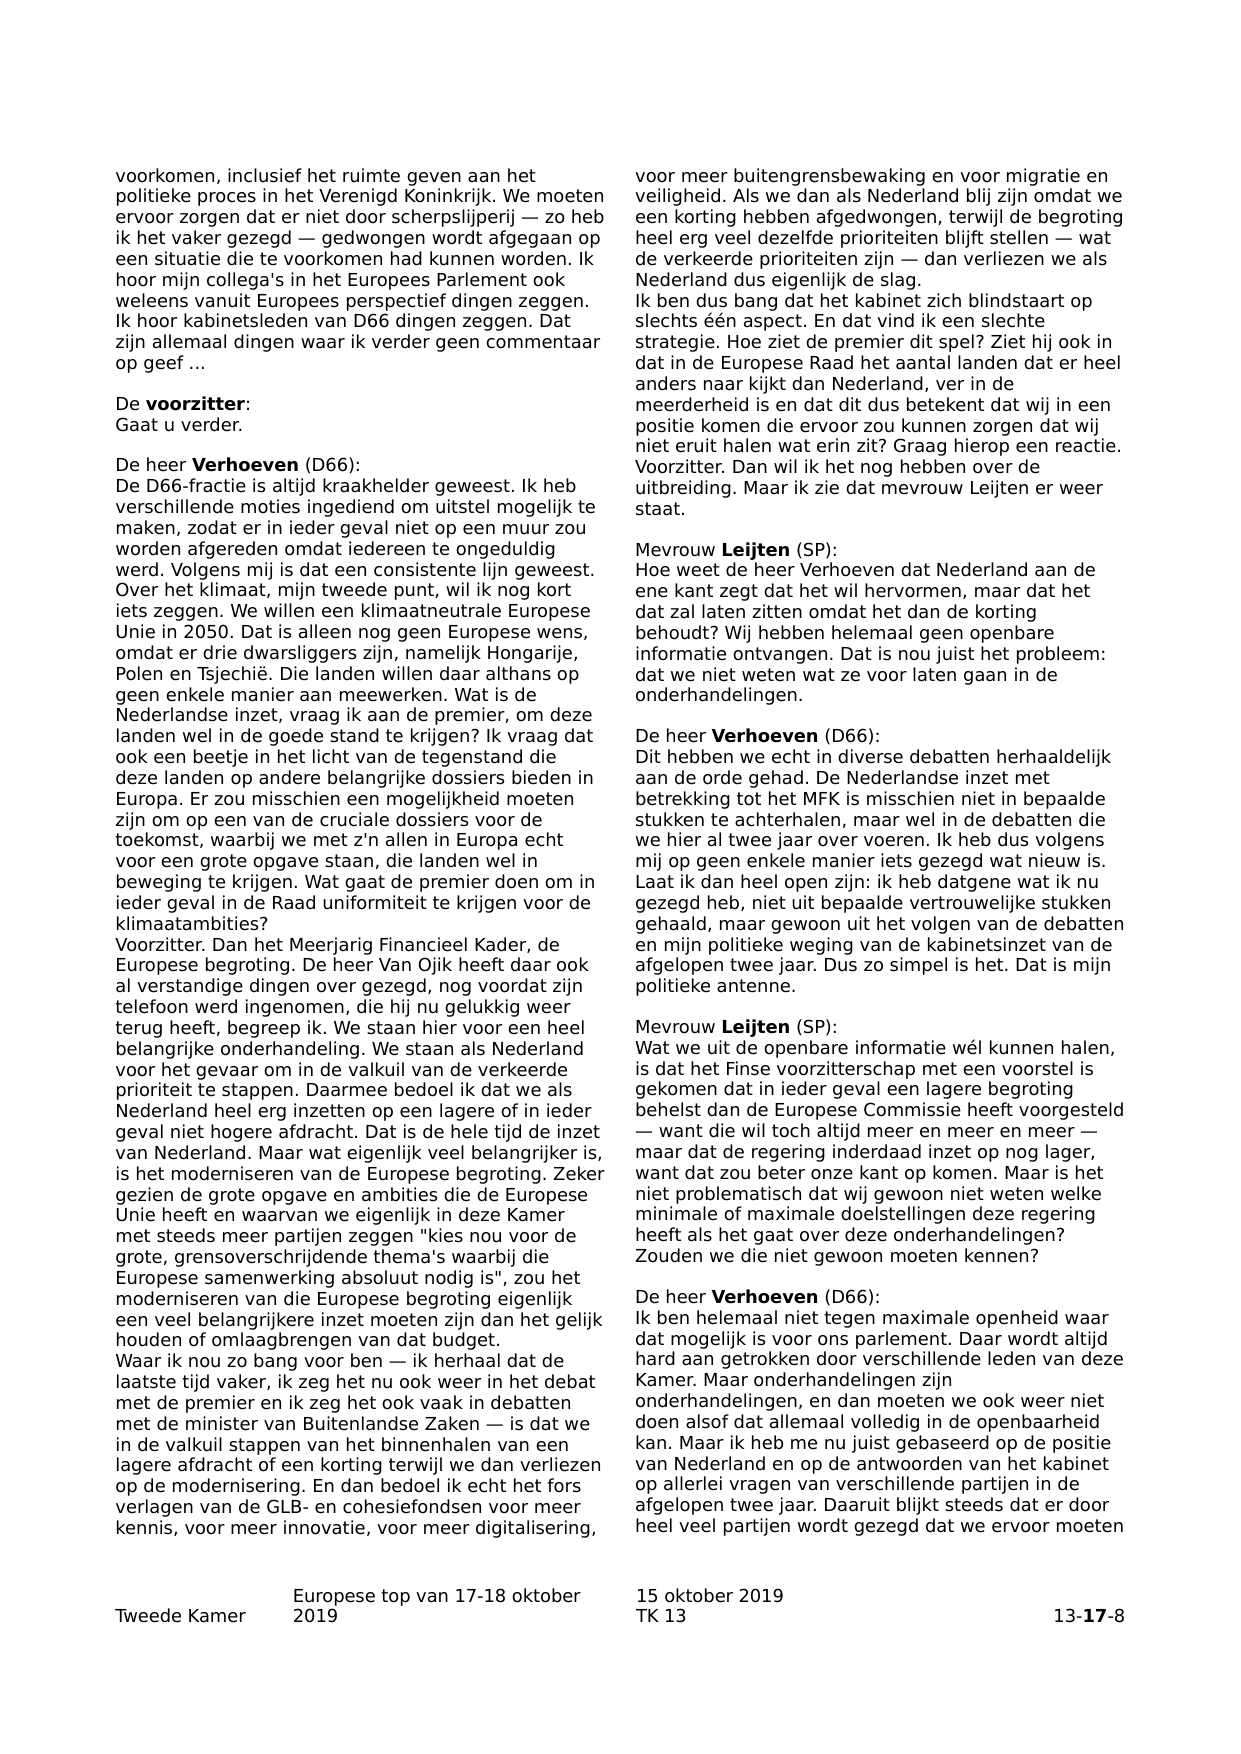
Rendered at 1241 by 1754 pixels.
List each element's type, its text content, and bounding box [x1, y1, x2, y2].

text voorkomen, inclusief het ruimte geven aan het politieke proces in het Verenigd Koninkrijk. We moeten ervoor zorgen dat er niet door scherpslijperij — zo heb ik het vaker gezegd — gedwongen wordt afgegaan op een situatie die te voorkomen had kunnen worden. Ik hoor mijn collega's in het Europees Parlement ook weleens vanuit Europees perspectief dingen zeggen. Ik hoor kabinetsleden van D66 dingen zeggen. Dat zijn allemaal dingen waar ik verder geen commentaar op geef ... [115, 165, 605, 374]
text Ik ben dus bang dat het kabinet zich blindstaart op slechts één aspect. En dat vind ik een slechte strategie. Hoe ziet de premier dit spel? Ziet hij ook in dat in de Europese Raad het aantal landen dat er heel anders naar kijkt dan Nederland, ver in de meerderheid is en dat dit dus betekent dat wij in een positie komen die ervoor zou kunnen zorgen dat wij niet eruit halen wat erin zit? Graag hierop een reactie. [635, 290, 1125, 457]
text Waar ik nou zo bang voor ben — ik herhaal dat de laatste tijd vaker, ik zeg het nu ook weer in het debat met de premier en ik zeg het ook vaak in debatten met de minister van Buitenlandse Zaken — is dat we in de valkuil stappen van het binnenhalen van een lagere afdracht of een korting terwijl we dan verliezen op de modernisering. En dan bedoel ik echt het fors verlagen van de GLB- en cohesiefondsen voor meer kennis, voor meer innovatie, voor meer digitalisering, [115, 1351, 605, 1538]
text Hoe weet de heer Verhoeven dat Nederland aan de ene kant zegt dat het wil hervormen, maar dat het dat zal laten zitten omdat het dan de korting behoudt? Wij hebben helemaal geen openbare informatie ontvangen. Dat is nou juist het probleem: dat we niet weten wat ze voor laten gaan in de onderhandelingen. [635, 560, 1125, 706]
text De heer Verhoeven (D66): [635, 1287, 1125, 1307]
text De heer Verhoeven (D66): [115, 455, 605, 476]
text voor meer buitengrensbewaking en voor migratie en veiligheid. Als we dan als Nederland blij zijn omdat we een korting hebben afgedwongen, terwijl de begroting heel erg veel dezelfde prioriteiten blijft stellen — wat de verkeerde prioriteiten zijn — dan verliezen we als Nederland dus eigenlijk de slag. [635, 165, 1125, 290]
text Mevrouw Leijten (SP): [635, 1017, 1125, 1037]
text Ik ben helemaal niet tegen maximale openheid waar dat mogelijk is voor ons parlement. Daar wordt altijd hard aan getrokken door verschillende leden van deze Kamer. Maar onderhandelingen zijn onderhandelingen, en dan moeten we ook weer niet doen alsof dat allemaal volledig in de openbaarheid kan. Maar ik heb me nu juist gebaseerd op de positie van Nederland en op de antwoorden van het kabinet op allerlei vragen van verschillende partijen in de afgelopen twee jaar. Daaruit blijkt steeds dat er door heel veel partijen wordt gezegd dat we ervoor moeten [635, 1307, 1125, 1537]
text Over het klimaat, mijn tweede punt, wil ik nog kort iets zeggen. We willen een klimaatneutrale Europese Unie in 2050. Dat is alleen nog geen Europese wens, omdat er drie dwarsliggers zijn, namelijk Hongarije, Polen en Tsjechië. Die landen willen daar althans op geen enkele manier aan meewerken. Wat is de Nederlandse inzet, vraag ik aan de premier, om deze landen wel in de goede stand te krijgen? Ik vraag dat ook een beetje in het licht van de tegenstand die deze landen op andere belangrijke dossiers bieden in Europa. Er zou misschien een mogelijkheid moeten zijn om op een van de cruciale dossiers voor de toekomst, waarbij we met z'n allen in Europa echt voor een grote opgave staan, die landen wel in beweging te krijgen. Wat gaat de premier doen om in ieder geval in de Raad uniformiteit te krijgen voor de klimaatambities? [115, 580, 605, 934]
text Mevrouw Leijten (SP): [635, 539, 1125, 560]
text Wat we uit de openbare informatie wél kunnen halen, is dat het Finse voorzitterschap met een voorstel is gekomen dat in ieder geval een lagere begroting behelst dan de Europese Commissie heeft voorgesteld — want die wil toch altijd meer en meer en meer — maar dat de regering inderdaad inzet op nog lager, want dat zou beter onze kant op komen. Maar is het niet problematisch dat wij gewoon niet weten welke minimale of maximale doelstellingen deze regering heeft als het gaat over deze onderhandelingen? Zouden we die niet gewoon moeten kennen? [635, 1037, 1125, 1267]
text De D66-fractie is altijd kraakhelder geweest. Ik heb verschillende moties ingediend om uitstel mogelijk te maken, zodat er in ieder geval niet op een muur zou worden afgereden omdat iedereen te ongeduldig werd. Volgens mij is dat een consistente lijn geweest. [115, 476, 605, 580]
text Voorzitter. Dan het Meerjarig Financieel Kader, de Europese begroting. De heer Van Ojik heeft daar ook al verstandige dingen over gezegd, nog voordat zijn telefoon werd ingenomen, die hij nu gelukkig weer terug heeft, begreep ik. We staan hier voor een heel belangrijke onderhandeling. We staan als Nederland voor het gevaar om in de valkuil van de verkeerde prioriteit te stappen. Daarmee bedoel ik dat we als Nederland heel erg inzetten op een lagere of in ieder geval niet hogere afdracht. Dat is de hele tijd de inzet van Nederland. Maar wat eigenlijk veel belangrijker is, is het moderniseren van de Europese begroting. Zeker gezien de grote opgave en ambities die de Europese Unie heeft en waarvan we eigenlijk in deze Kamer met steeds meer partijen zeggen "kies nou voor de grote, grensoverschrijdende thema's waarbij die Europese samenwerking absoluut nodig is", zou het moderniseren van die Europese begroting eigenlijk een veel belangrijkere inzet moeten zijn dan het gelijk houden of omlaagbrengen van dat budget. [115, 934, 605, 1351]
text Voorzitter. Dan wil ik het nog hebben over de uitbreiding. Maar ik zie dat mevrouw Leijten er weer staat. [635, 457, 1125, 519]
text Gaat u verder. [115, 414, 605, 435]
text Dit hebben we echt in diverse debatten herhaaldelijk aan de orde gehad. De Nederlandse inzet met betrekking tot het MFK is misschien niet in bepaalde stukken te achterhalen, maar wel in de debatten die we hier al twee jaar over voeren. Ik heb dus volgens mij op geen enkele manier iets gezegd wat nieuw is. Laat ik dan heel open zijn: ik heb datgene wat ik nu gezegd heb, niet uit bepaalde vertrouwelijke stukken gehaald, maar gewoon uit het volgen van de debatten en mijn politieke weging van de kabinetsinzet van de afgelopen twee jaar. Dus zo simpel is het. Dat is mijn politieke antenne. [635, 747, 1125, 997]
text De voorzitter: [115, 394, 605, 414]
text De heer Verhoeven (D66): [635, 726, 1125, 747]
